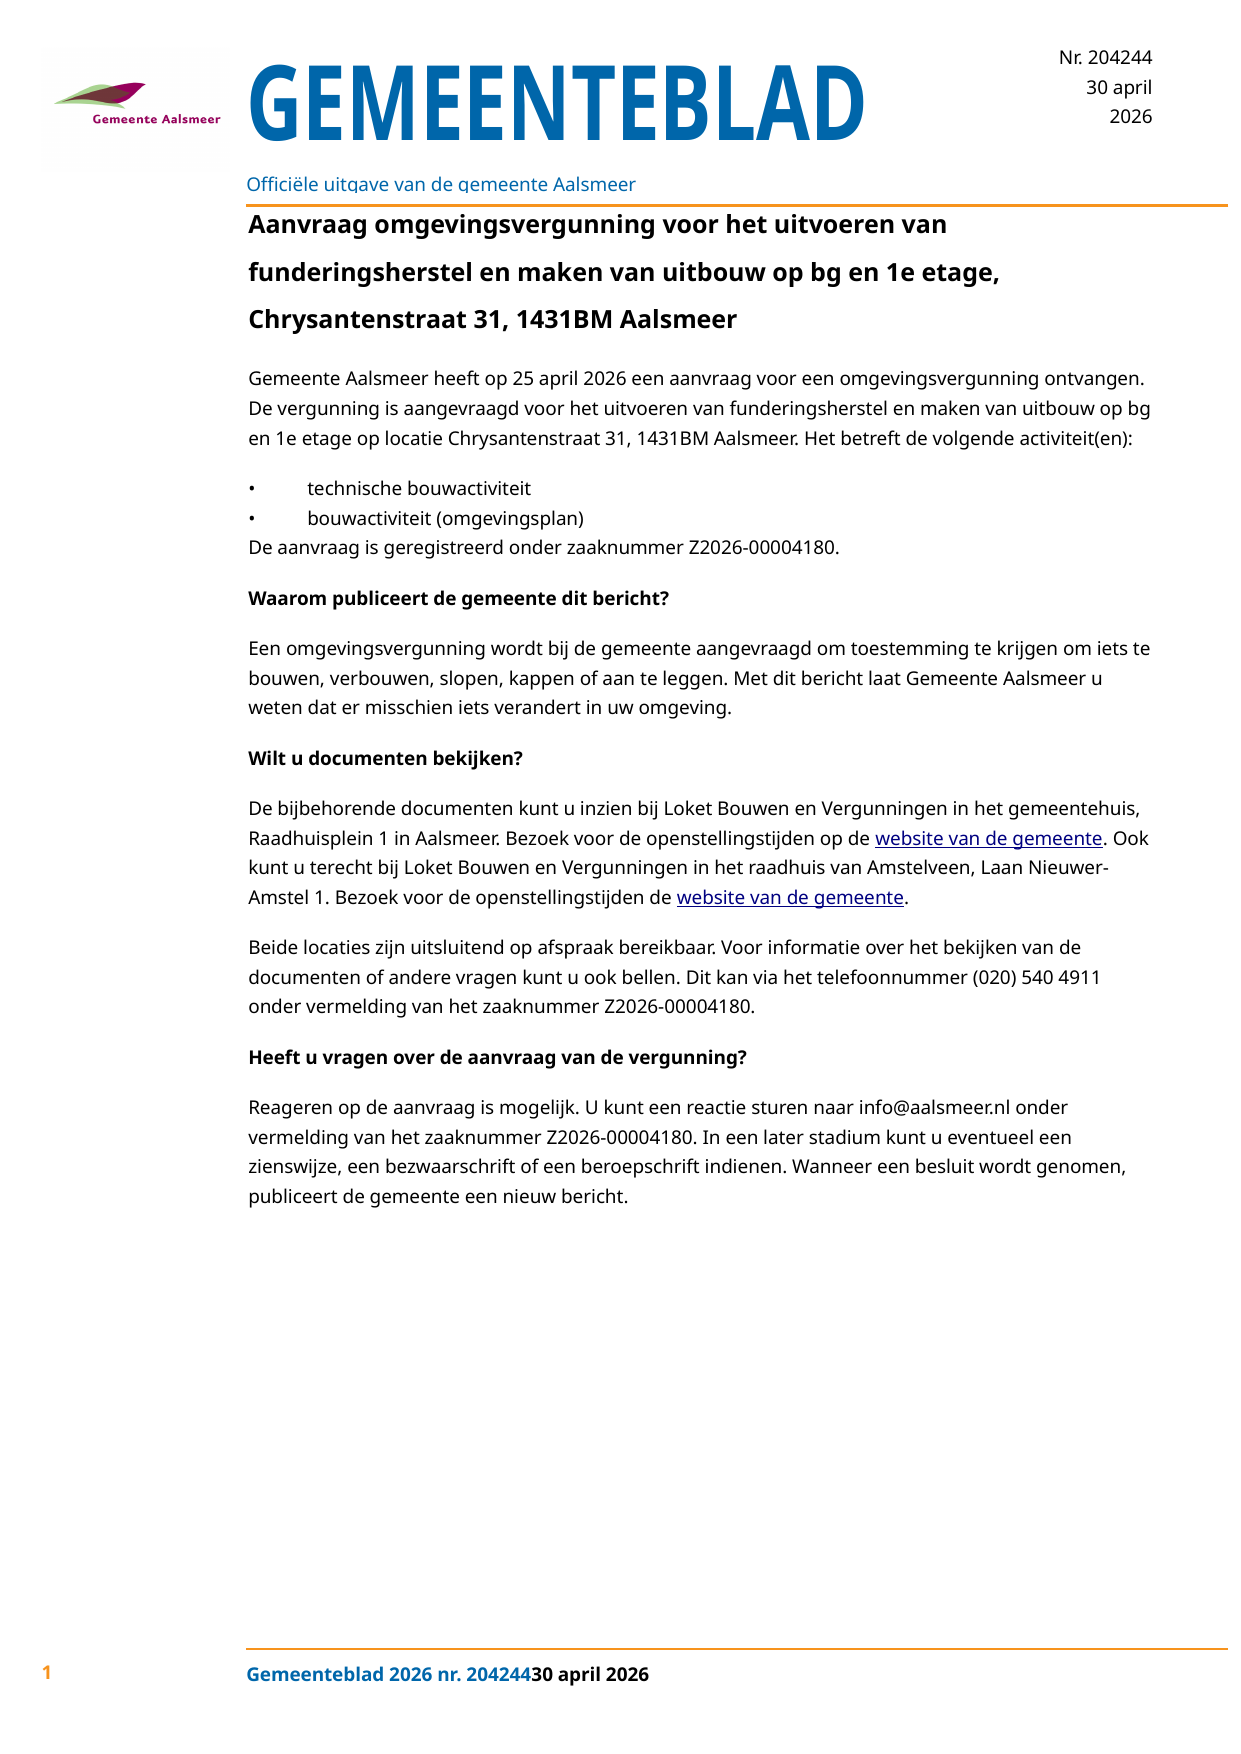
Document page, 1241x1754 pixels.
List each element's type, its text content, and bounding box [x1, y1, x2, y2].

text De bijbehorende documenten kunt u inzien bij Loket Bouwen en Vergunningen in het gemeentehuis, Raadhuisplein 1 in Aalsmeer. Bezoek voor de openstellingstijden op de website van de gemeente. Ook kunt u terecht bij Loket Bouwen en Vergunningen in het raadhuis van Amstelveen, Laan Nieuwer-Amstel 1. Bezoek voor de openstellingstijden de website van de gemeente. [248, 795, 1152, 909]
list technische bouwactiviteit [248, 475, 1152, 501]
picture [41, 47, 231, 172]
text Beide locaties zijn uitsluitend op afspraak bereikbaar. Voor informatie over het bekijken van de documenten of andere vragen kunt u ook bellen. Dit kan via het telefoonnummer (020) 540 4911 onder vermelding van het zaaknummer Z2026-00004180. [248, 934, 1152, 1019]
text Aanvraag omgevingsvergunning voor het uitvoeren van funderingsherstel en maken van uitbouw op bg en 1e etage, Chrysantenstraat 31, 1431BM Aalsmeer [248, 207, 1152, 336]
text Wilt u documenten bekijken? [248, 745, 1152, 770]
text Een omgevingsvergunning wordt bij de gemeente aangevraagd om toestemming te krijgen om iets te bouwen, verbouwen, slopen, kappen of aan te leggen. Met dit bericht laat Gemeente Aalsmeer u weten dat er misschien iets verandert in uw omgeving. [248, 635, 1152, 720]
text De aanvraag is geregistreerd onder zaaknummer Z2026-00004180. [248, 534, 1152, 560]
text Waarom publiceert de gemeente dit bericht? [248, 585, 1152, 610]
text Gemeente Aalsmeer heeft op 25 april 2026 een aanvraag voor een omgevingsvergunning ontvangen. De vergunning is aangevraagd voor het uitvoeren van funderingsherstel en maken van uitbouw op bg en 1e etage op locatie Chrysantenstraat 31, 1431BM Aalsmeer. Het betreft de volgende activiteit(en): [248, 366, 1152, 450]
list bouwactiviteit (omgevingsplan) [248, 505, 1152, 530]
text Reageren op de aanvraag is mogelijk. U kunt een reactie sturen naar info@aalsmeer.nl onder vermelding van het zaaknummer Z2026-00004180. In een later stadium kunt u eventueel een zienswijze, een bezwaarschrift of een beroepschrift indienen. Wanneer een besluit wordt genomen, publiceert de gemeente een nieuw bericht. [248, 1094, 1152, 1209]
text Heeft u vragen over de aanvraag van de vergunning? [248, 1044, 1152, 1069]
